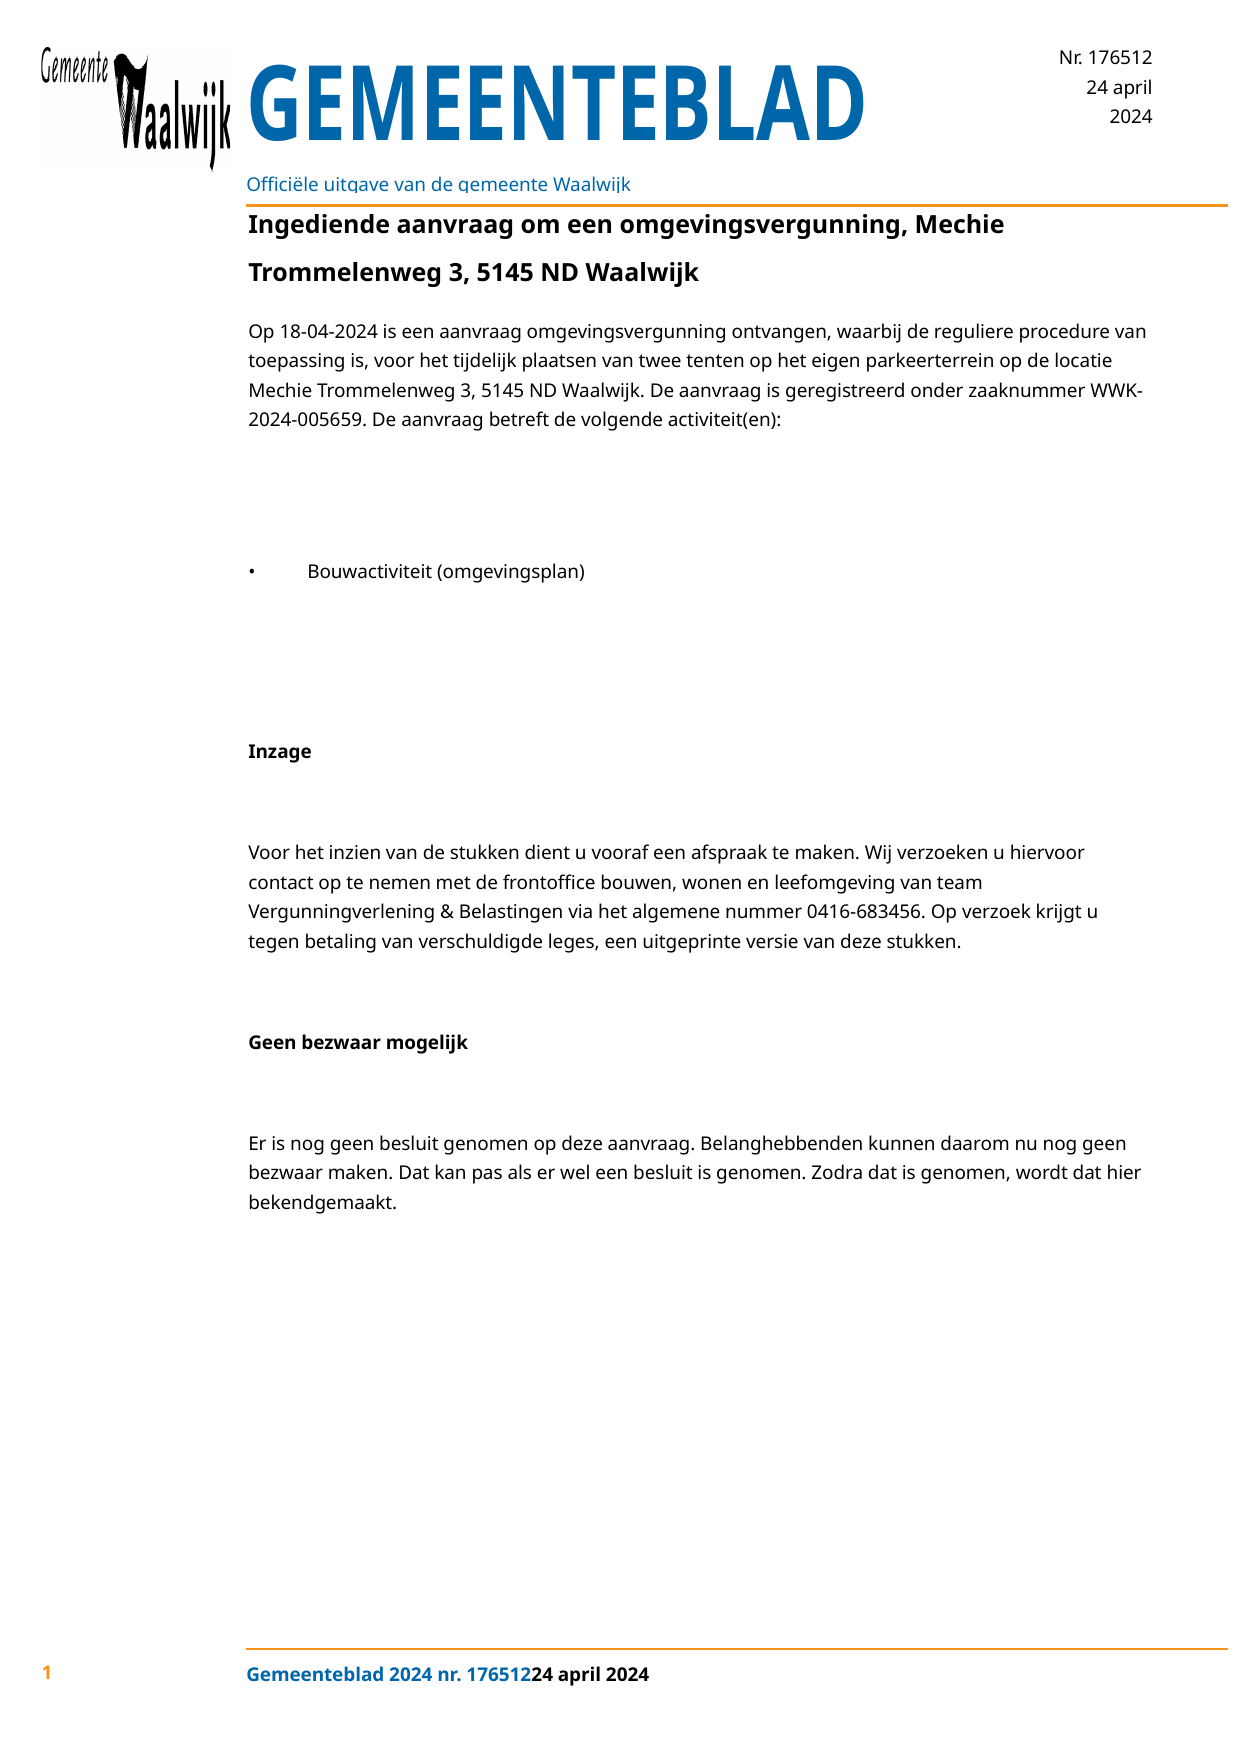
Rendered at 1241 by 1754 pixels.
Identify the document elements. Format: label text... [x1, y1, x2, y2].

text Ingediende aanvraag om een omgevingsvergunning, Mechie Trommelenweg 3, 5145 ND Waalwijk [248, 207, 1152, 288]
text Geen bezwaar mogelijk [248, 1029, 1152, 1055]
text Voor het inzien van de stukken dient u vooraf een afspraak te maken. Wij verzoeken u hiervoor contact op te nemen met de frontoffice bouwen, wonen en leefomgeving van team Vergunningverlening & Belastingen via het algemene nummer 0416-683456. Op verzoek krijgt u tegen betaling van verschuldigde leges, een uitgeprinte versie van deze stukken. [248, 839, 1152, 954]
picture [41, 47, 231, 172]
text Op 18-04-2024 is een aanvraag omgevingsvergunning ontvangen, waarbij de reguliere procedure van toepassing is, voor het tijdelijk plaatsen van twee tenten op het eigen parkeerterrein op de locatie Mechie Trommelenweg 3, 5145 ND Waalwijk. De aanvraag is geregistreerd onder zaaknummer WWK-2024-005659. De aanvraag betreft de volgende activiteit(en): [248, 318, 1152, 432]
text Inzage [248, 739, 1152, 764]
list Bouwactiviteit (omgevingsplan) [248, 558, 1152, 584]
text Er is nog geen besluit genomen op deze aanvraag. Belanghebbenden kunnen daarom nu nog geen bezwaar maken. Dat kan pas als er wel een besluit is genomen. Zodra dat is genomen, wordt dat hier bekendgemaakt. [248, 1130, 1152, 1215]
